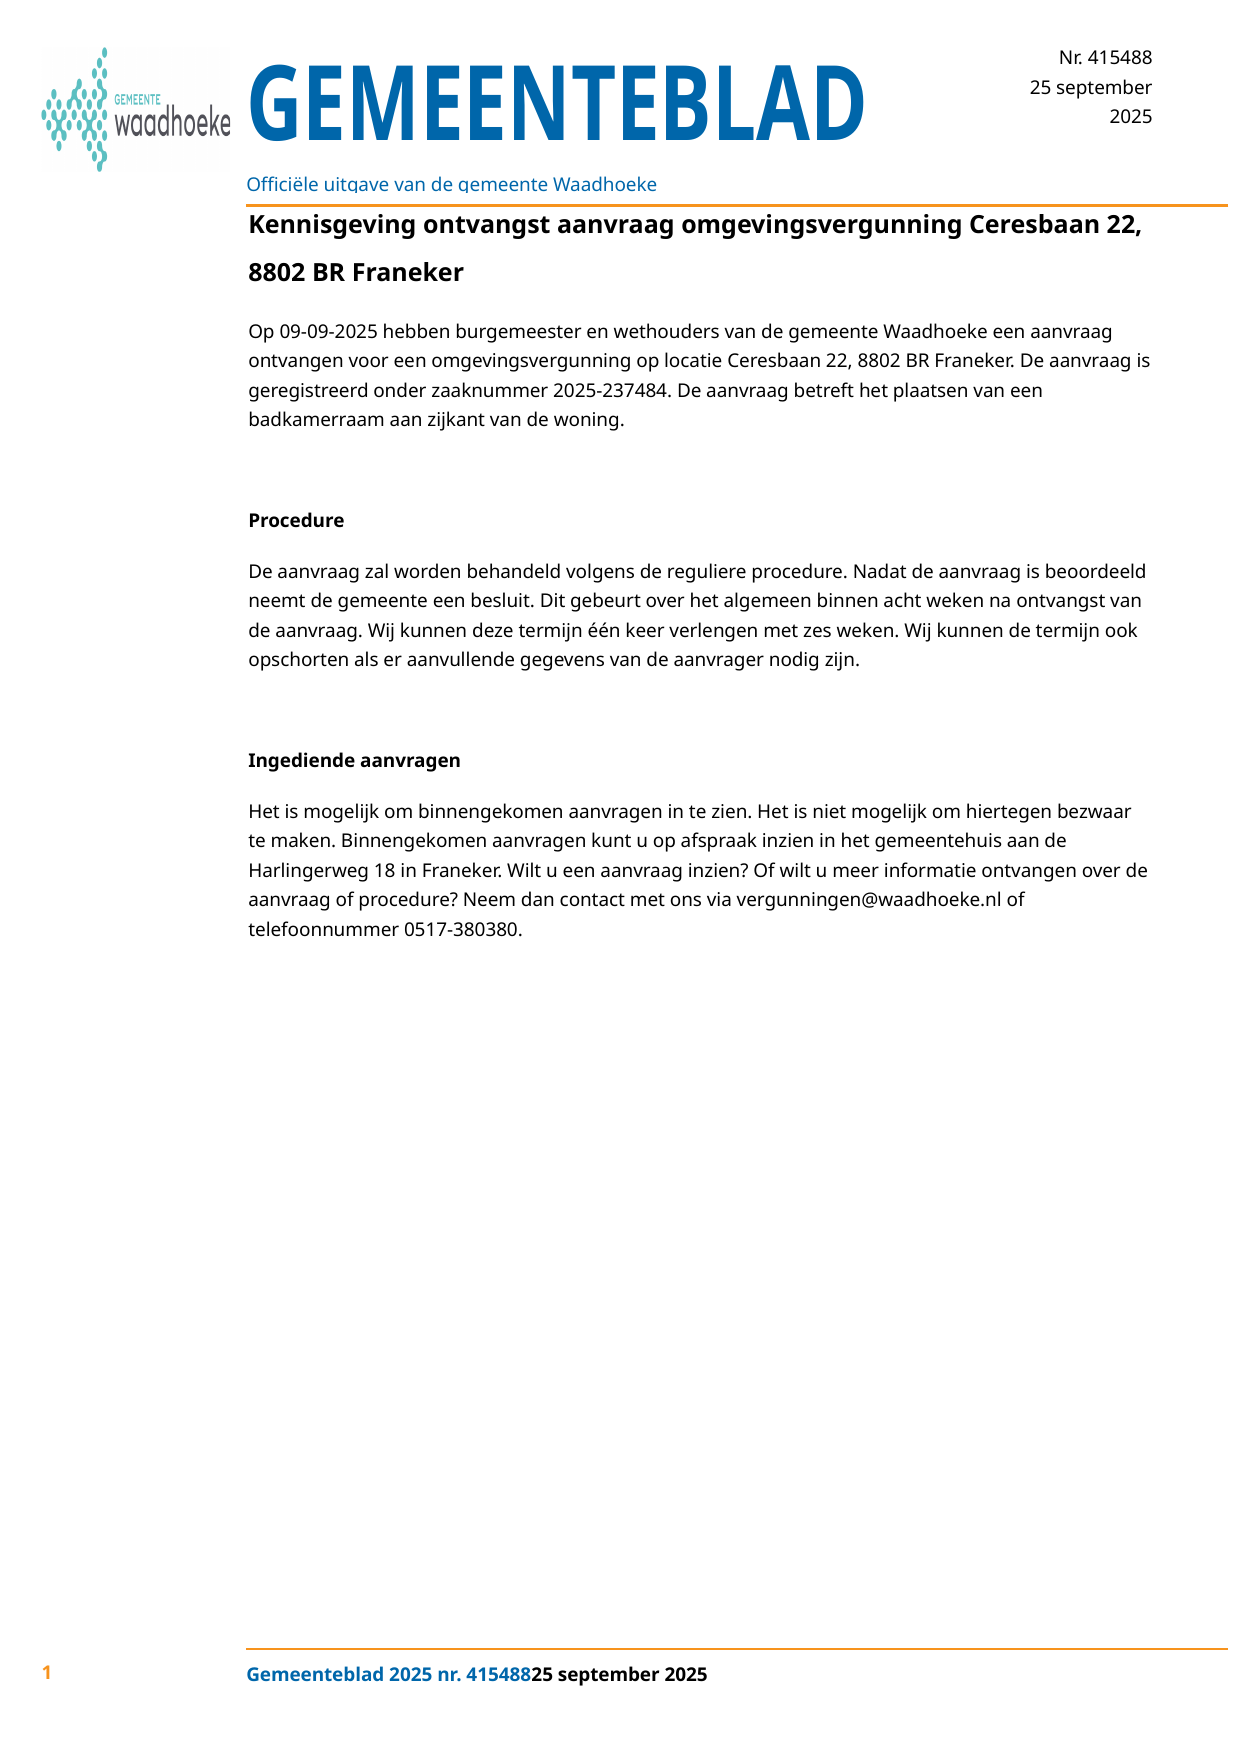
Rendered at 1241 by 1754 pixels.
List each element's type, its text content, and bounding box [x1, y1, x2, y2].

picture [41, 47, 231, 172]
text De aanvraag zal worden behandeld volgens de reguliere procedure. Nadat de aanvraag is beoordeeld neemt de gemeente een besluit. Dit gebeurt over het algemeen binnen acht weken na ontvangst van de aanvraag. Wij kunnen deze termijn één keer verlengen met zes weken. Wij kunnen de termijn ook opschorten als er aanvullende gegevens van de aanvrager nodig zijn. [248, 558, 1152, 672]
text Op 09-09-2025 hebben burgemeester en wethouders van de gemeente Waadhoeke een aanvraag ontvangen voor een omgevingsvergunning op locatie Ceresbaan 22, 8802 BR Franeker. De aanvraag is geregistreerd onder zaaknummer 2025-237484. De aanvraag betreft het plaatsen van een badkamerraam aan zijkant van de woning. [248, 318, 1152, 432]
text Het is mogelijk om binnengekomen aanvragen in te zien. Het is niet mogelijk om hiertegen bezwaar te maken. Binnengekomen aanvragen kunt u op afspraak inzien in het gemeentehuis aan de Harlingerweg 18 in Franeker. Wilt u een aanvraag inzien? Of wilt u meer informatie ontvangen over de aanvraag of procedure? Neem dan contact met ons via vergunningen@waadhoeke.nl of telefoonnummer 0517-380380. [248, 798, 1152, 942]
text Kennisgeving ontvangst aanvraag omgevingsvergunning Ceresbaan 22, 8802 BR Franeker [248, 207, 1152, 288]
text Procedure [248, 507, 1152, 533]
text Ingediende aanvragen [248, 747, 1152, 773]
